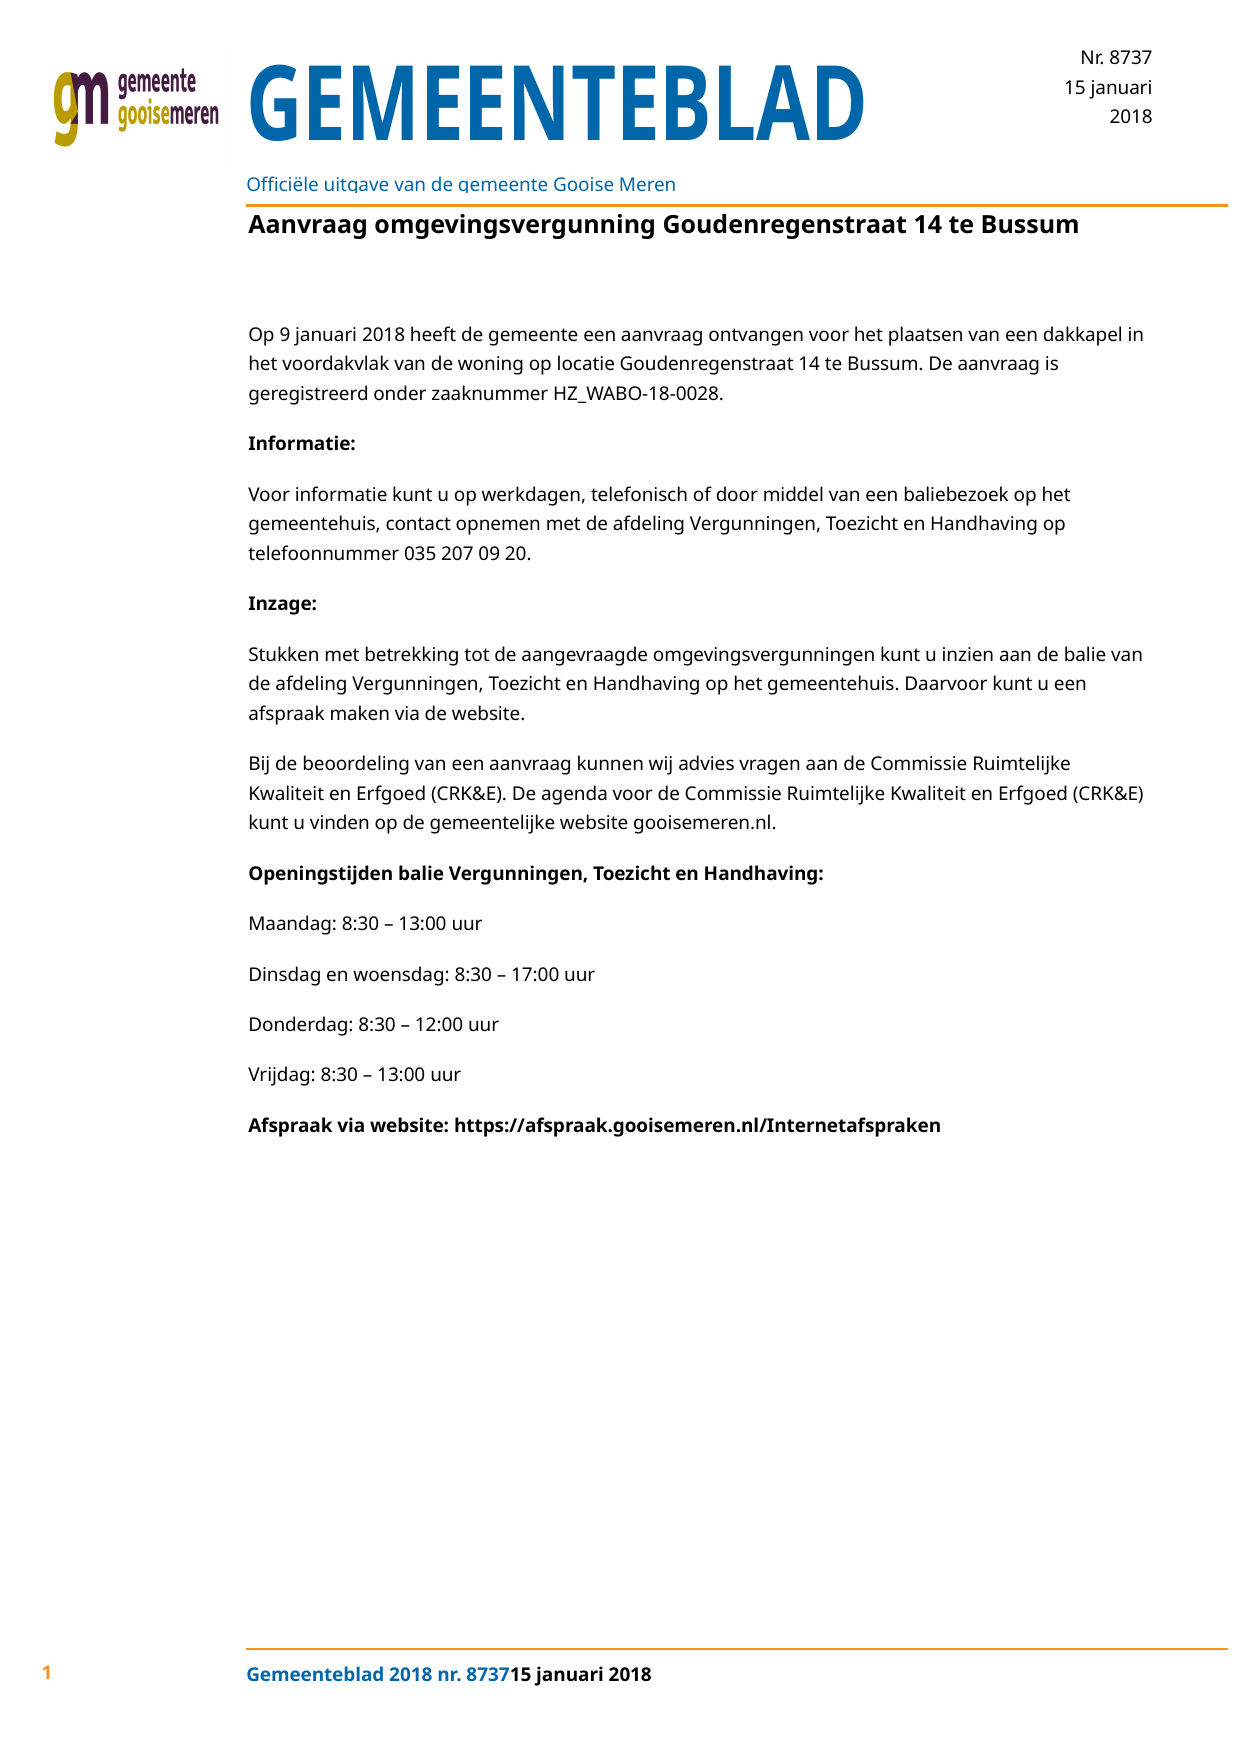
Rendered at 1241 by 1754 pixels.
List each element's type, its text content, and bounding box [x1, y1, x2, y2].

text Afspraak via website: https://afspraak.gooisemeren.nl/Internetafspraken [248, 1112, 1152, 1138]
text Voor informatie kunt u op werkdagen, telefonisch of door middel van een baliebezoek op het gemeentehuis, contact opnemen met de afdeling Vergunningen, Toezicht en Handhaving op telefoonnummer 035 207 09 20. [248, 481, 1152, 566]
text Stukken met betrekking tot de aangevraagde omgevingsvergunningen kunt u inzien aan de balie van de afdeling Vergunningen, Toezicht en Handhaving op het gemeentehuis. Daarvoor kunt u een afspraak maken via de website. [248, 641, 1152, 726]
text Informatie: [248, 430, 1152, 456]
picture [41, 47, 231, 172]
text Op 9 januari 2018 heeft de gemeente een aanvraag ontvangen voor het plaatsen van een dakkapel in het voordakvlak van de woning op locatie Goudenregenstraat 14 te Bussum. De aanvraag is geregistreerd onder zaaknummer HZ_WABO-18-0028. [248, 321, 1152, 406]
text Maandag: 8:30 – 13:00 uur [248, 910, 1152, 936]
text Inzage: [248, 590, 1152, 616]
text Openingstijden balie Vergunningen, Toezicht en Handhaving: [248, 860, 1152, 886]
text Donderdag: 8:30 – 12:00 uur [248, 1011, 1152, 1037]
text Aanvraag omgevingsvergunning Goudenregenstraat 14 te Bussum [248, 207, 1152, 241]
text Vrijdag: 8:30 – 13:00 uur [248, 1062, 1152, 1087]
text Bij de beoordeling van een aanvraag kunnen wij advies vragen aan de Commissie Ruimtelijke Kwaliteit en Erfgoed (CRK&E). De agenda voor de Commissie Ruimtelijke Kwaliteit en Erfgoed (CRK&E) kunt u vinden op de gemeentelijke website gooisemeren.nl. [248, 750, 1152, 835]
text Dinsdag en woensdag: 8:30 – 17:00 uur [248, 961, 1152, 986]
